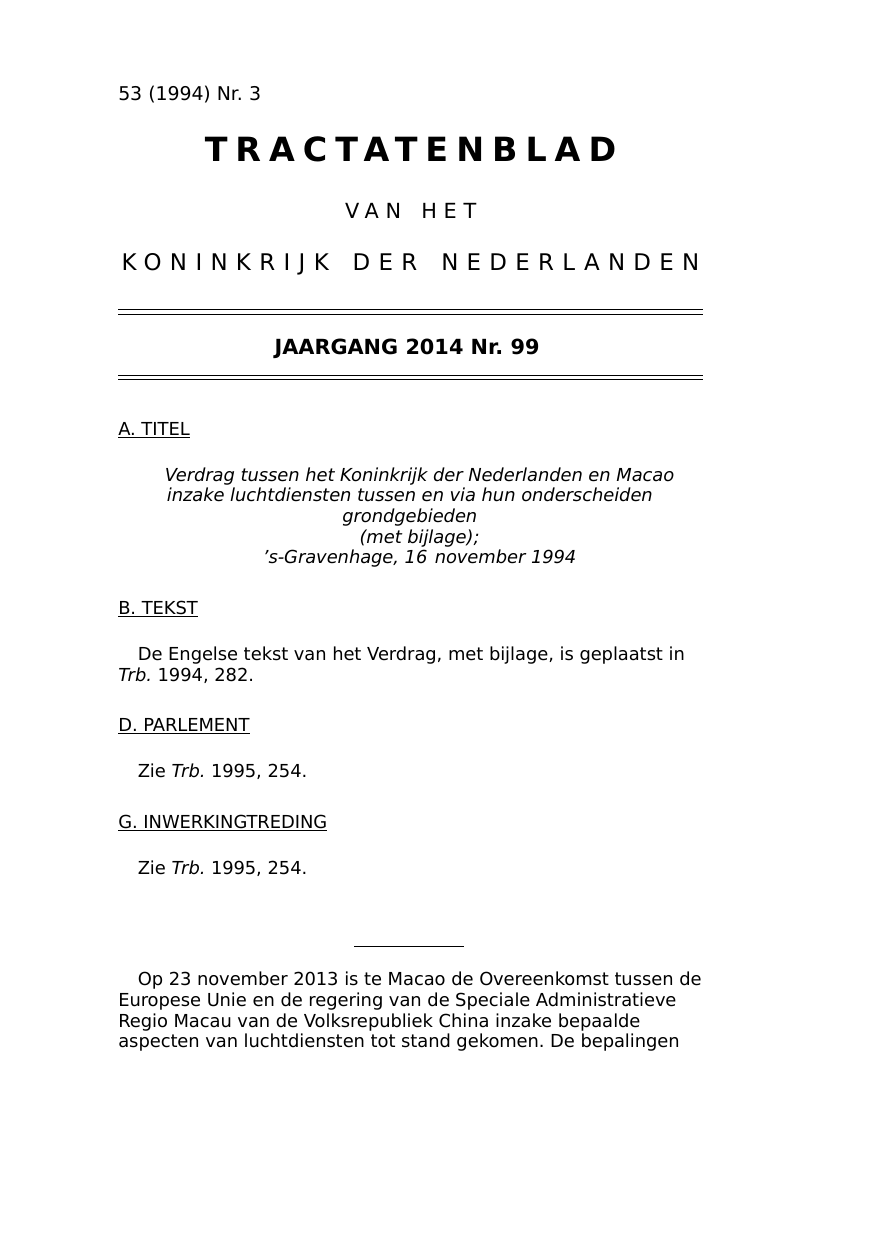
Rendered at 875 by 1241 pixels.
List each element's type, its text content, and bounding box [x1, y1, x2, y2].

text Zie Trb. 1995, 254. [118, 857, 703, 878]
text De Engelse tekst van het Verdrag, met bijlage, is geplaatst in Trb. 1994, 282. [118, 644, 703, 685]
text Op 23 november 2013 is te Macao de Overeenkomst tussen de Europese Unie en de regering van de Speciale Administratieve Regio Macau van de Volksrepubliek China inzake bepaalde aspecten van luchtdiensten tot stand gekomen. De bepalingen [118, 969, 703, 1052]
text Zie Trb. 1995, 254. [118, 761, 703, 782]
text (met bijlage); [118, 527, 703, 547]
text TRACTATENBLAD [118, 130, 703, 169]
subtitle A. TITEL [118, 419, 703, 439]
subtitle B. TEKST [118, 598, 703, 619]
text ’s-Gravenhage, 16 november 1994 [118, 547, 703, 568]
subtitle G. INWERKINGTREDING [118, 812, 703, 832]
text Verdrag tussen het Koninkrijk der Nederlanden en Macao inzake luchtdiensten tussen en via hun onderscheiden grondgebieden [118, 464, 703, 527]
text 53 (1994) Nr. 3 [118, 83, 703, 105]
subtitle D. PARLEMENT [118, 715, 703, 736]
text KONINKRIJK DER NEDERLANDEN [118, 249, 703, 276]
text JAARGANG 2014 Nr. 99 [118, 335, 703, 359]
text VAN HET [118, 199, 703, 223]
